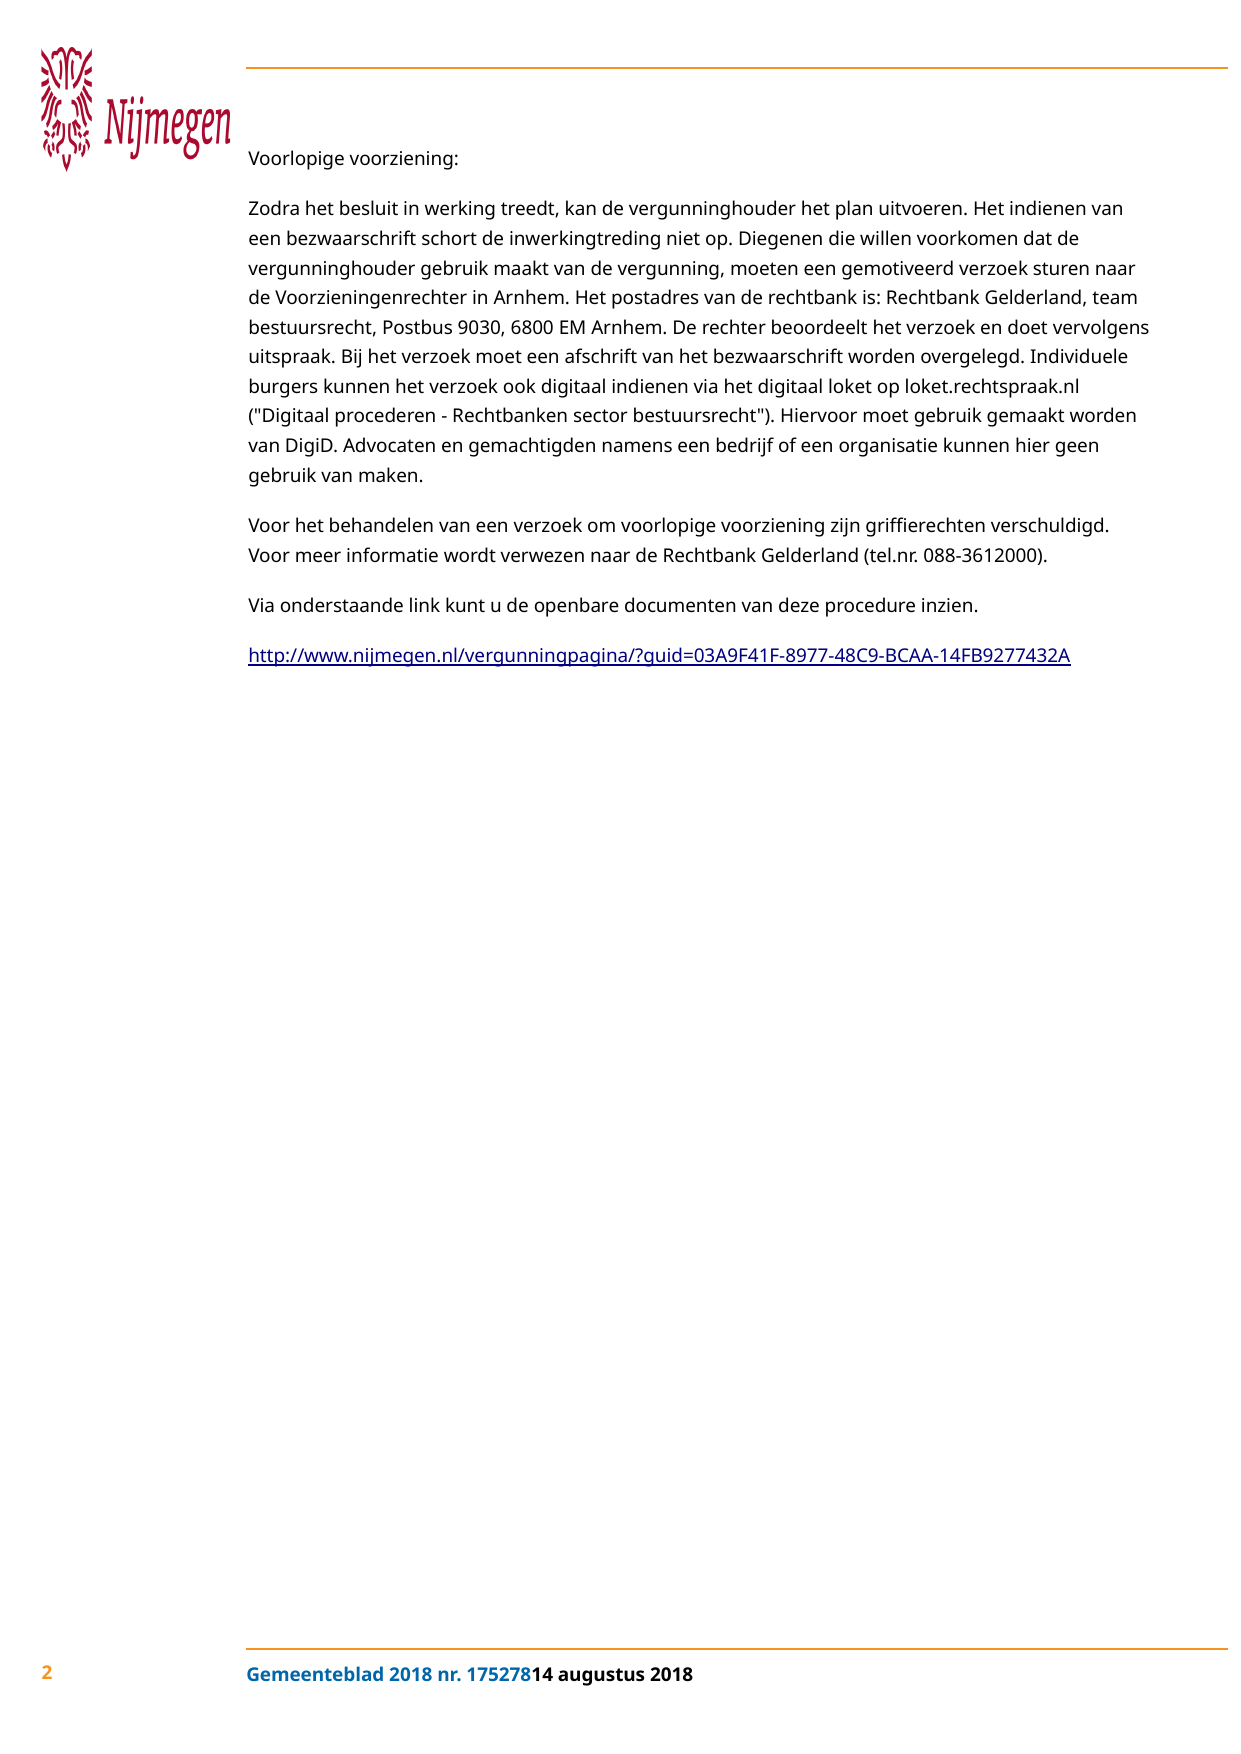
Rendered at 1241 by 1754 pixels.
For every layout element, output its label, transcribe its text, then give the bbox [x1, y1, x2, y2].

text Voorlopige voorziening: [248, 145, 1152, 171]
picture [41, 47, 231, 172]
text Voor het behandelen van een verzoek om voorlopige voorziening zijn griffierechten verschuldigd. Voor meer informatie wordt verwezen naar de Rechtbank Gelderland (tel.nr. 088-3612000). [248, 512, 1152, 568]
text Via onderstaande link kunt u de openbare documenten van deze procedure inzien. [248, 592, 1152, 618]
text http://www.nijmegen.nl/vergunningpagina/?guid=03A9F41F-8977-48C9-BCAA-14FB9277432A [248, 643, 1152, 668]
text Zodra het besluit in werking treedt, kan de vergunninghouder het plan uitvoeren. Het indienen van een bezwaarschrift schort de inwerkingtreding niet op. Diegenen die willen voorkomen dat de vergunninghouder gebruik maakt van de vergunning, moeten een gemotiveerd verzoek sturen naar de Voorzieningenrechter in Arnhem. Het postadres van de rechtbank is: Rechtbank Gelderland, team bestuursrecht, Postbus 9030, 6800 EM Arnhem. De rechter beoordeelt het verzoek en doet vervolgens uitspraak. Bij het verzoek moet een afschrift van het bezwaarschrift worden overgelegd. Individuele burgers kunnen het verzoek ook digitaal indienen via het digitaal loket op loket.rechtspraak.nl ("Digitaal procederen - Rechtbanken sector bestuursrecht"). Hiervoor moet gebruik gemaakt worden van DigiD. Advocaten en gemachtigden namens een bedrijf of een organisatie kunnen hier geen gebruik van maken. [248, 196, 1152, 488]
